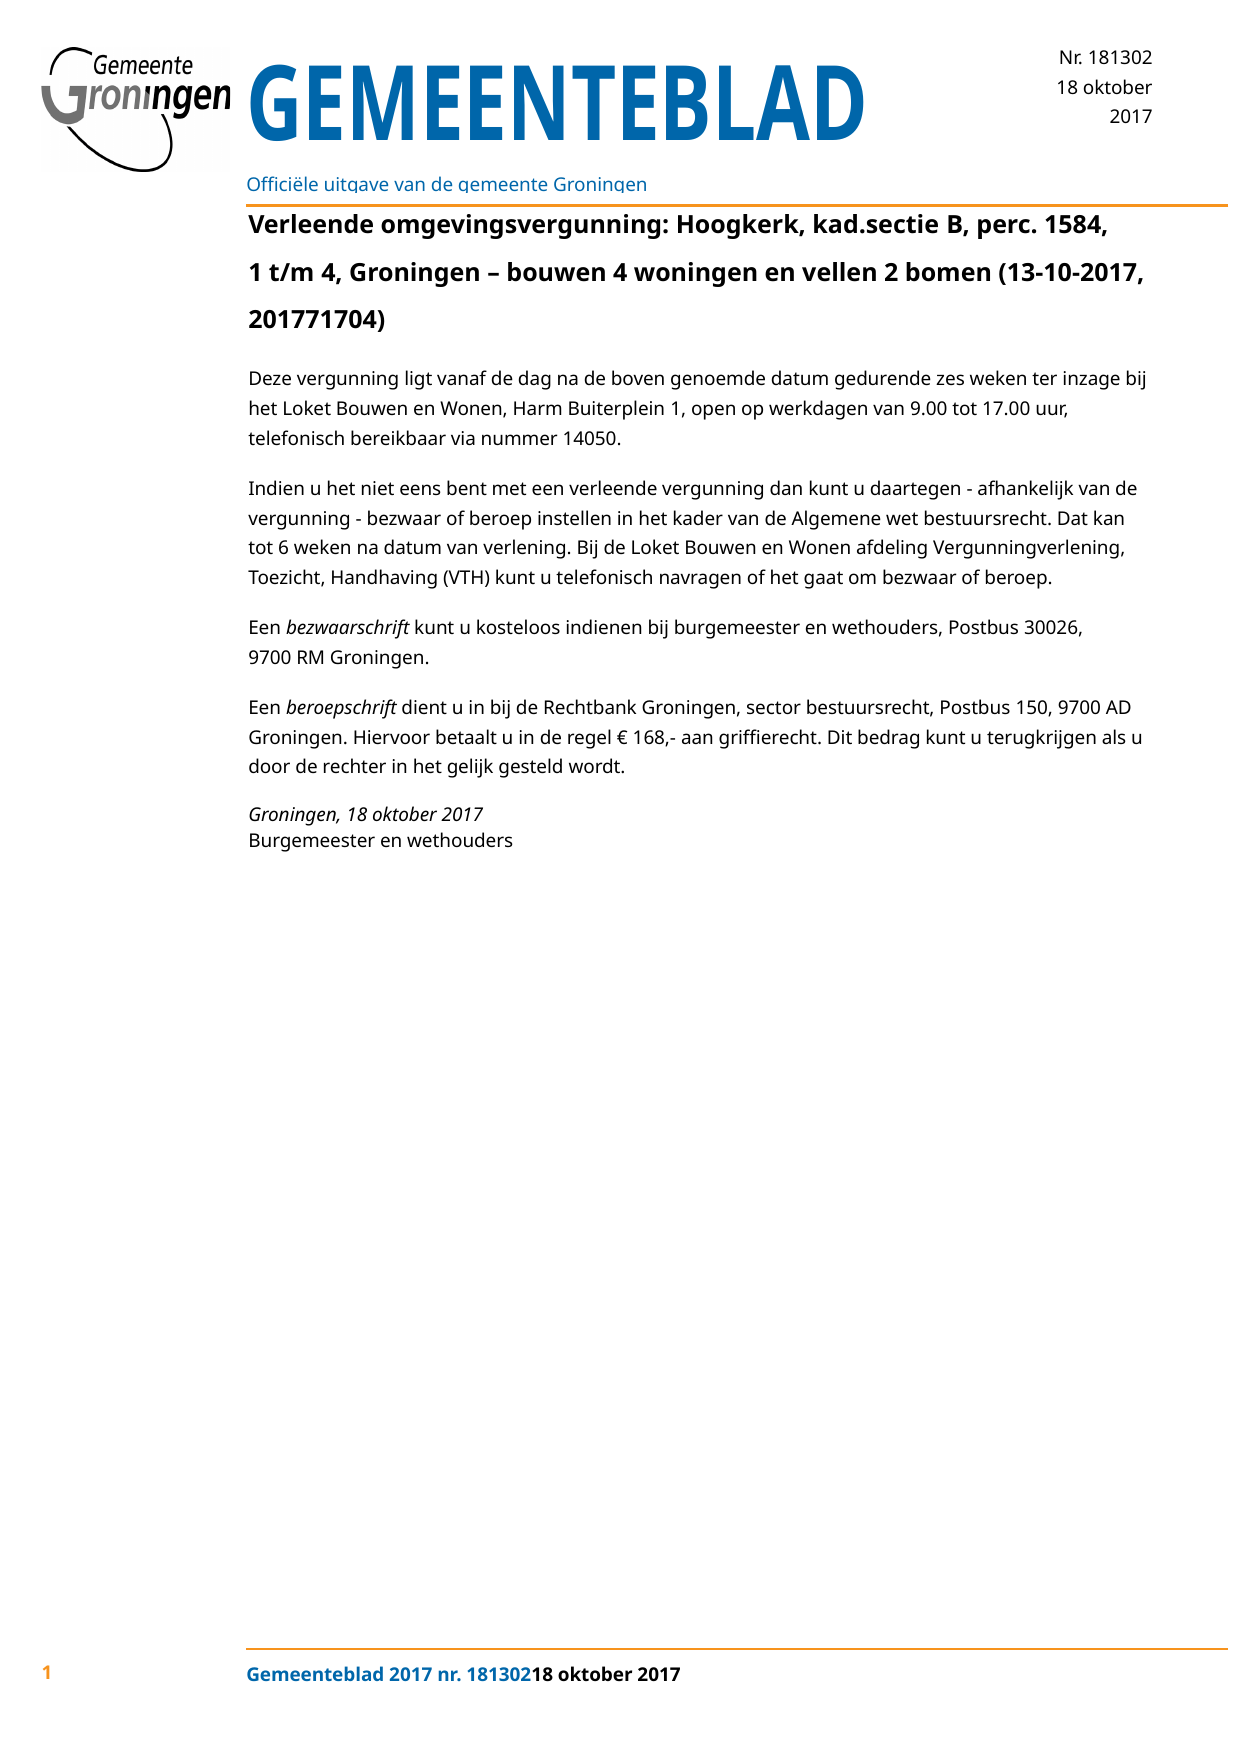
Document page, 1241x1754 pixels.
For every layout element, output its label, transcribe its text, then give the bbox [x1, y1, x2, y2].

text Verleende omgevingsvergunning: Hoogkerk, kad.sectie B, perc. 1584, 1 t/m 4, Groningen – bouwen 4 woningen en vellen 2 bomen (13-10-2017, 201771704) [248, 207, 1152, 336]
text Indien u het niet eens bent met een verleende vergunning dan kunt u daartegen - afhankelijk van de vergunning - bezwaar of beroep instellen in het kader van de Algemene wet bestuursrecht. Dat kan tot 6 weken na datum van verlening. Bij de Loket Bouwen en Wonen afdeling Vergunningverlening, Toezicht, Handhaving (VTH) kunt u telefonisch navragen of het gaat om bezwaar of beroep. [248, 475, 1152, 589]
text Een bezwaarschrift kunt u kosteloos indienen bij burgemeester en wethouders, Postbus 30026, 9700 RM Groningen. [248, 614, 1152, 669]
picture [41, 47, 231, 172]
text Een beroepschrift dient u in bij de Rechtbank Groningen, sector bestuursrecht, Postbus 150, 9700 AD Groningen. Hiervoor betaalt u in de regel € 168,- aan griffierecht. Dit bedrag kunt u terugkrijgen als u door de rechter in het gelijk gesteld wordt. [248, 694, 1152, 779]
text Groningen, 18 oktober 2017 [248, 801, 1152, 827]
text Deze vergunning ligt vanaf de dag na de boven genoemde datum gedurende zes weken ter inzage bij het Loket Bouwen en Wonen, Harm Buiterplein 1, open op werkdagen van 9.00 tot 17.00 uur, telefonisch bereikbaar via nummer 14050. [248, 366, 1152, 450]
text Burgemeester en wethouders [248, 827, 1152, 853]
